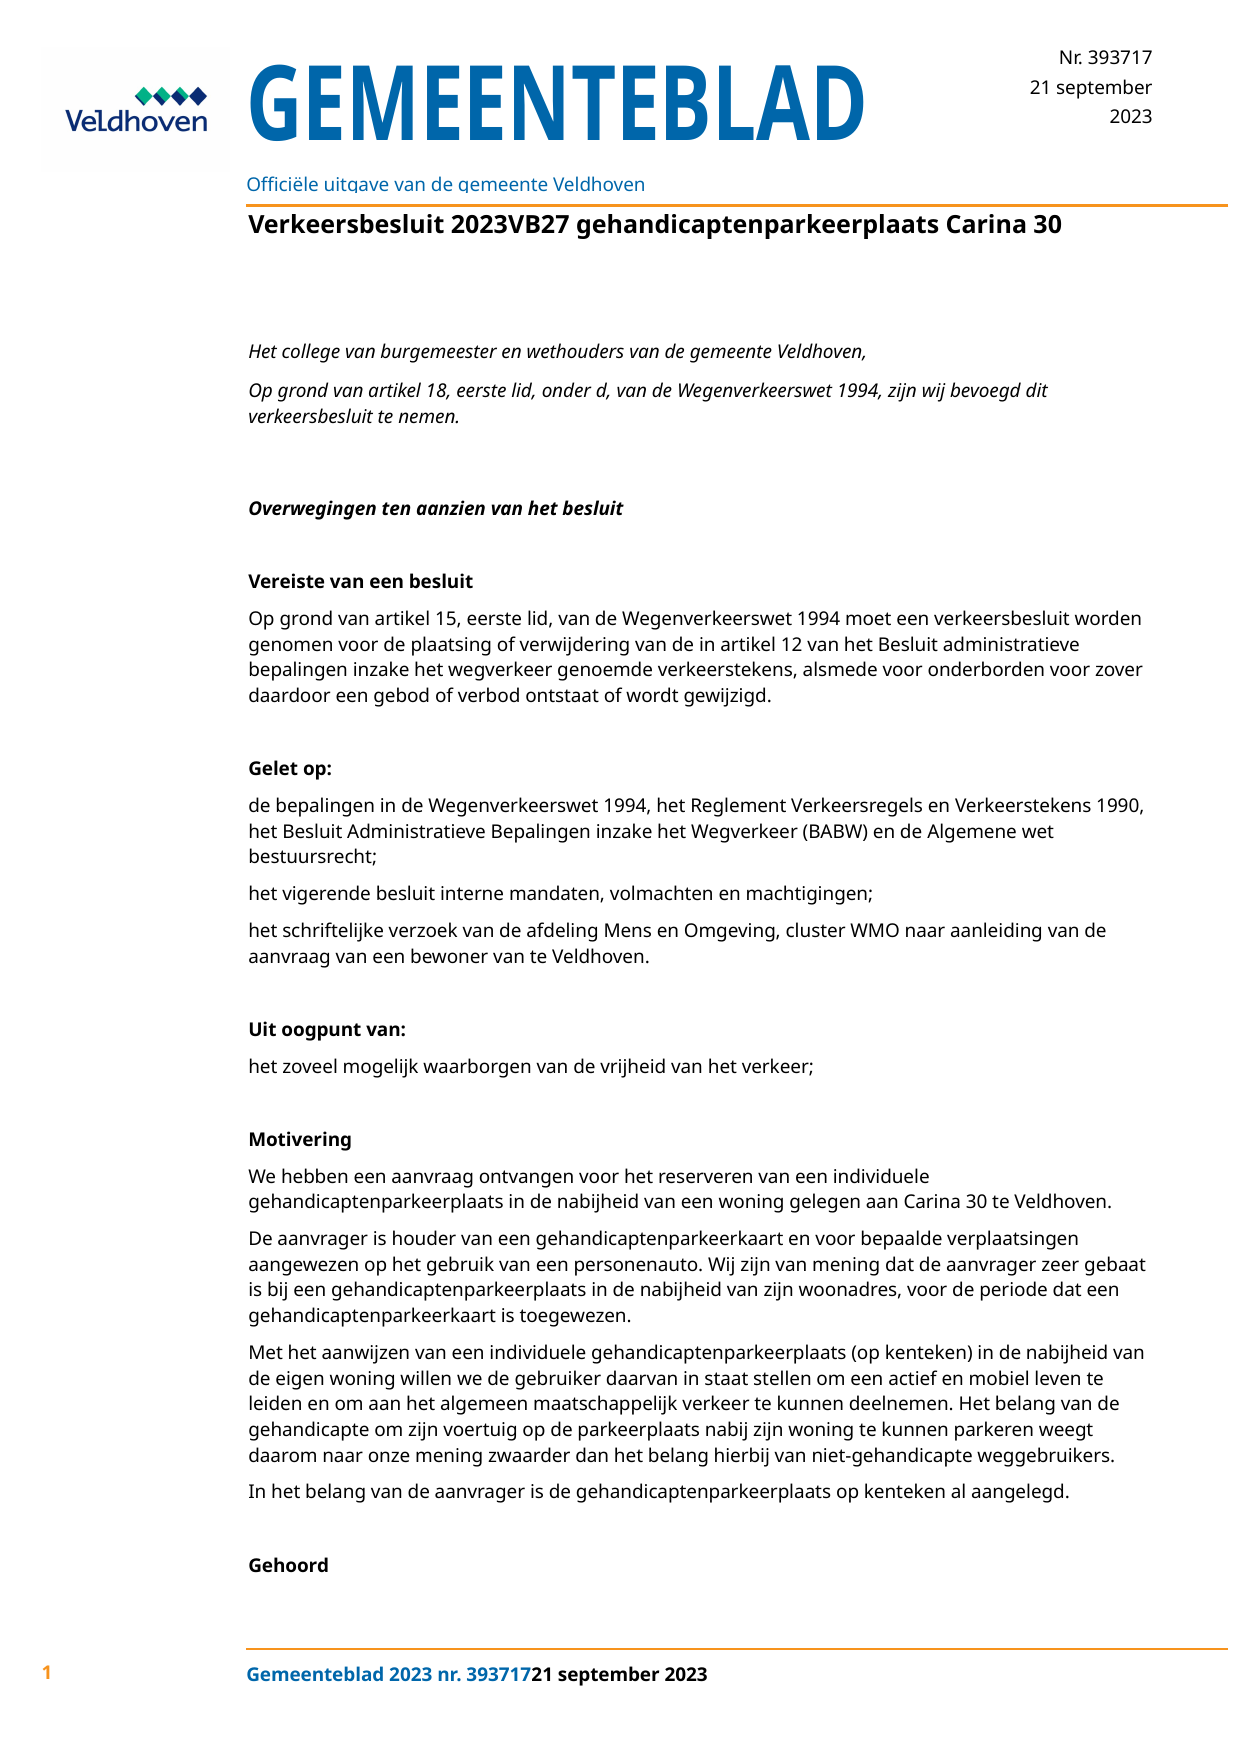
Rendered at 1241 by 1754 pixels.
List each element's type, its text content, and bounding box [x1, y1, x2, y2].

text Vereiste van een besluit [248, 568, 1152, 594]
text Op grond van artikel 18, eerste lid, onder d, van de Wegenverkeerswet 1994, zijn wij bevoegd dit verkeersbesluit te nemen. [248, 377, 1152, 429]
picture [41, 47, 231, 172]
text Uit oogpunt van: [248, 1016, 1152, 1042]
text Het college van burgemeester en wethouders van de gemeente Veldhoven, [248, 338, 1152, 364]
text Overwegingen ten aanzien van het besluit [248, 495, 1152, 521]
text het zoveel mogelijk waarborgen van de vrijheid van het verkeer; [248, 1053, 1152, 1078]
text We hebben een aanvraag ontvangen voor het reserveren van een individuele gehandicaptenparkeerplaats in de nabijheid van een woning gelegen aan Carina 30 te Veldhoven. [248, 1163, 1152, 1214]
text het vigerende besluit interne mandaten, volmachten en machtigingen; [248, 880, 1152, 906]
text Met het aanwijzen van een individuele gehandicaptenparkeerplaats (op kenteken) in de nabijheid van de eigen woning willen we de gebruiker daarvan in staat stellen om een actief en mobiel leven te leiden en om aan het algemeen maatschappelijk verkeer te kunnen deelnemen. Het belang van de gehandicapte om zijn voertuig op de parkeerplaats nabij zijn woning te kunnen parkeren weegt daarom naar onze mening zwaarder dan het belang hierbij van niet-gehandicapte weggebruikers. [248, 1339, 1152, 1468]
text de bepalingen in de Wegenverkeerswet 1994, het Reglement Verkeersregels en Verkeerstekens 1990, het Besluit Administratieve Bepalingen inzake het Wegverkeer (BABW) en de Algemene wet bestuursrecht; [248, 792, 1152, 869]
text Gehoord [248, 1552, 1152, 1578]
text het schriftelijke verzoek van de afdeling Mens en Omgeving, cluster WMO naar aanleiding van de aanvraag van een bewoner van te Veldhoven. [248, 917, 1152, 968]
text In het belang van de aanvrager is de gehandicaptenparkeerplaats op kenteken al aangelegd. [248, 1479, 1152, 1504]
text Gelet op: [248, 756, 1152, 781]
text Op grond van artikel 15, eerste lid, van de Wegenverkeerswet 1994 moet een verkeersbesluit worden genomen voor de plaatsing of verwijdering van de in artikel 12 van het Besluit administratieve bepalingen inzake het wegverkeer genoemde verkeerstekens, alsmede voor onderborden voor zover daardoor een gebod of verbod ontstaat of wordt gewijzigd. [248, 605, 1152, 708]
text De aanvrager is houder van een gehandicaptenparkeerkaart en voor bepaalde verplaatsingen aangewezen op het gebruik van een personenauto. Wij zijn van mening dat de aanvrager zeer gebaat is bij een gehandicaptenparkeerplaats in de nabijheid van zijn woonadres, voor de periode dat een gehandicaptenparkeerkaart is toegewezen. [248, 1225, 1152, 1328]
text Motivering [248, 1126, 1152, 1152]
text Verkeersbesluit 2023VB27 gehandicaptenparkeerplaats Carina 30 [248, 207, 1152, 241]
